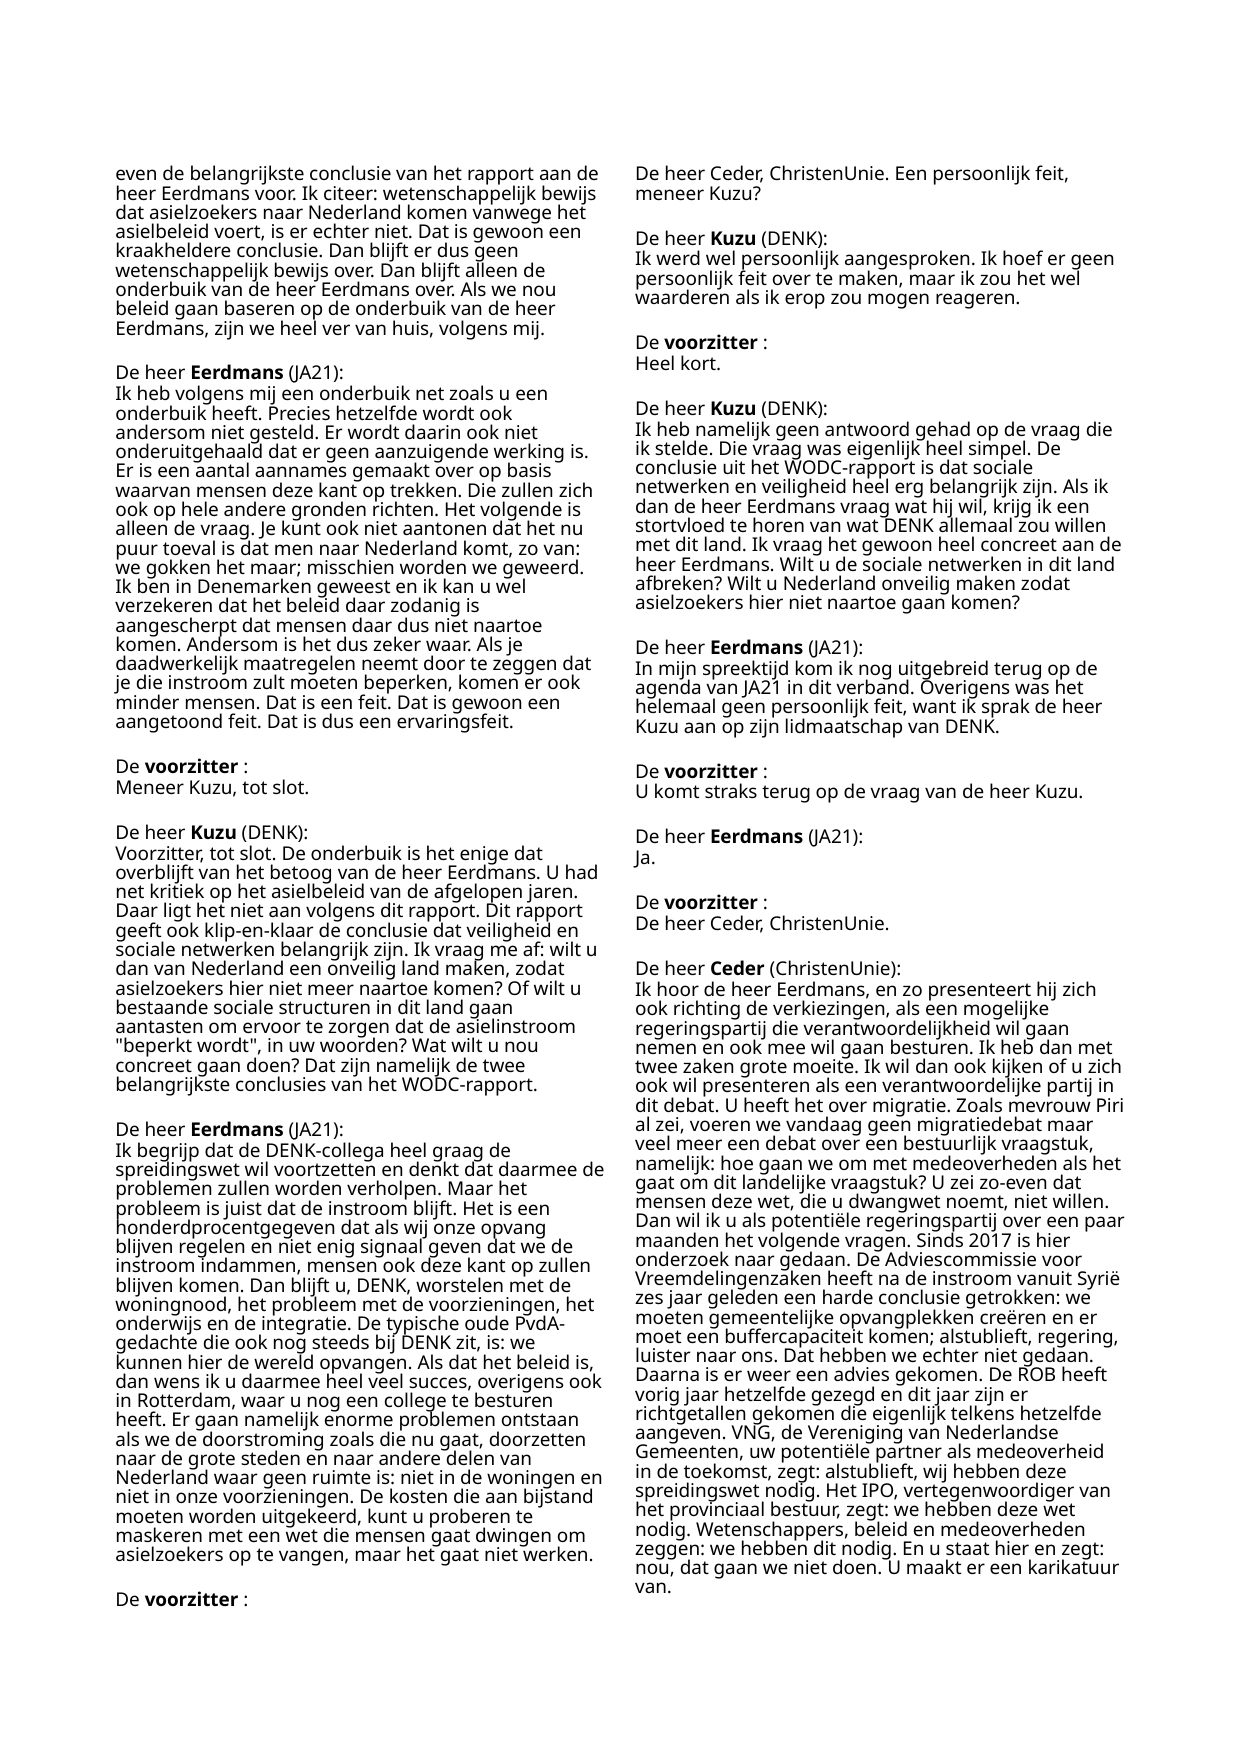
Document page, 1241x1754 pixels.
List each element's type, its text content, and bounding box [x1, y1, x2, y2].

text Ik begrijp dat de DENK-collega heel graag de spreidingswet wil voortzetten en denkt dat daarmee de problemen zullen worden verholpen. Maar het probleem is juist dat de instroom blijft. Het is een honderdprocentgegeven dat als wij onze opvang blijven regelen en niet enig signaal geven dat we de instroom indammen, mensen ook deze kant op zullen blijven komen. Dan blijft u, DENK, worstelen met de woningnood, het probleem met de voorzieningen, het onderwijs en de integratie. De typische oude PvdA-gedachte die ook nog steeds bij DENK zit, is: we kunnen hier de wereld opvangen. Als dat het beleid is, dan wens ik u daarmee heel veel succes, overigens ook in Rotterdam, waar u nog een college te besturen heeft. Er gaan namelijk enorme problemen ontstaan als we de doorstroming zoals die nu gaat, doorzetten naar de grote steden en naar andere delen van Nederland waar geen ruimte is: niet in de woningen en niet in onze voorzieningen. De kosten die aan bijstand moeten worden uitgekeerd, kunt u proberen te maskeren met een wet die mensen gaat dwingen om asielzoekers op te vangen, maar het gaat niet werken. [115, 1142, 605, 1566]
text In mijn spreektijd kom ik nog uitgebreid terug op de agenda van JA21 in dit verband. Overigens was het helemaal geen persoonlijk feit, want ik sprak de heer Kuzu aan op zijn lidmaatschap van DENK. [635, 660, 1125, 737]
text De heer Eerdmans (JA21): [635, 824, 1125, 849]
text Ik heb volgens mij een onderbuik net zoals u een onderbuik heeft. Precies hetzelfde wordt ook andersom niet gesteld. Er wordt daarin ook niet onderuitgehaald dat er geen aanzuigende werking is. Er is een aantal aannames gemaakt over op basis waarvan mensen deze kant op trekken. Die zullen zich ook op hele andere gronden richten. Het volgende is alleen de vraag. Je kunt ook niet aantonen dat het nu puur toeval is dat men naar Nederland komt, zo van: we gokken het maar; misschien worden we geweerd. Ik ben in Denemarken geweest en ik kan u wel verzekeren dat het beleid daar zodanig is aangescherpt dat mensen daar dus niet naartoe komen. Andersom is het dus zeker waar. Als je daadwerkelijk maatregelen neemt door te zeggen dat je die instroom zult moeten beperken, komen er ook minder mensen. Dat is een feit. Dat is gewoon een aangetoond feit. Dat is dus een ervaringsfeit. [115, 385, 605, 732]
text Voorzitter, tot slot. De onderbuik is het enige dat overblijft van het betoog van de heer Eerdmans. U had net kritiek op het asielbeleid van de afgelopen jaren. Daar ligt het niet aan volgens dit rapport. Dit rapport geeft ook klip-en-klaar de conclusie dat veiligheid en sociale netwerken belangrijk zijn. Ik vraag me af: wilt u dan van Nederland een onveilig land maken, zodat asielzoekers hier niet meer naartoe komen? Of wilt u bestaande sociale structuren in dit land gaan aantasten om ervoor te zorgen dat de asielinstroom "beperkt wordt", in uw woorden? Wat wilt u nou concreet gaan doen? Dat zijn namelijk de twee belangrijkste conclusies van het WODC-rapport. [115, 844, 605, 1095]
text De voorzitter : [115, 1586, 605, 1612]
text De heer Ceder (ChristenUnie): [635, 955, 1125, 981]
text De voorzitter : [635, 758, 1125, 783]
text De voorzitter : [635, 329, 1125, 355]
text De heer Eerdmans (JA21): [115, 1116, 605, 1142]
text De heer Ceder, ChristenUnie. [635, 915, 1125, 934]
text De heer Kuzu (DENK): [635, 225, 1125, 250]
text Ja. [635, 849, 1125, 869]
text Ik hoor de heer Eerdmans, en zo presenteert hij zich ook richting de verkiezingen, als een mogelijke regeringspartij die verantwoordelijkheid wil gaan nemen en ook mee wil gaan besturen. Ik heb dan met twee zaken grote moeite. Ik wil dan ook kijken of u zich ook wil presenteren als een verantwoordelijke partij in dit debat. U heeft het over migratie. Zoals mevrouw Piri al zei, voeren we vandaag geen migratiedebat maar veel meer een debat over een bestuurlijk vraagstuk, namelijk: hoe gaan we om met medeoverheden als het gaat om dit landelijke vraagstuk? U zei zo-even dat mensen deze wet, die u dwangwet noemt, niet willen. Dan wil ik u als potentiële regeringspartij over een paar maanden het volgende vragen. Sinds 2017 is hier onderzoek naar gedaan. De Adviescommissie voor Vreemdelingenzaken heeft na de instroom vanuit Syrië zes jaar geleden een harde conclusie getrokken: we moeten gemeentelijke opvangplekken creëren en er moet een buffercapaciteit komen; alstublieft, regering, luister naar ons. Dat hebben we echter niet gedaan. Daarna is er weer een advies gekomen. De ROB heeft vorig jaar hetzelfde gezegd en dit jaar zijn er richtgetallen gekomen die eigenlijk telkens hetzelfde aangeven. VNG, de Vereniging van Nederlandse Gemeenten, uw potentiële partner als medeoverheid in de toekomst, zegt: alstublieft, wij hebben deze spreidingswet nodig. Het IPO, vertegenwoordiger van het provinciaal bestuur, zegt: we hebben deze wet nodig. Wetenschappers, beleid en medeoverheden zeggen: we hebben dit nodig. En u staat hier en zegt: nou, dat gaan we niet doen. U maakt er een karikatuur van. [635, 981, 1125, 1598]
text De voorzitter : [115, 753, 605, 779]
text De heer Eerdmans (JA21): [635, 634, 1125, 660]
text even de belangrijkste conclusie van het rapport aan de heer Eerdmans voor. Ik citeer: wetenschappelijk bewijs dat asielzoekers naar Nederland komen vanwege het asielbeleid voert, is er echter niet. Dat is gewoon een kraakheldere conclusie. Dan blijft er dus geen wetenschappelijk bewijs over. Dan blijft alleen de onderbuik van de heer Eerdmans over. Als we nou beleid gaan baseren op de onderbuik van de heer Eerdmans, zijn we heel ver van huis, volgens mij. [115, 165, 605, 339]
text De heer Kuzu (DENK): [635, 395, 1125, 421]
text De heer Ceder, ChristenUnie. Een persoonlijk feit, meneer Kuzu? [635, 165, 1125, 204]
text De voorzitter : [635, 889, 1125, 915]
text Heel kort. [635, 355, 1125, 374]
text Meneer Kuzu, tot slot. [115, 779, 605, 798]
text U komt straks terug op de vraag van de heer Kuzu. [635, 783, 1125, 803]
text De heer Eerdmans (JA21): [115, 359, 605, 385]
text Ik werd wel persoonlijk aangesproken. Ik hoef er geen persoonlijk feit over te maken, maar ik zou het wel waarderen als ik erop zou mogen reageren. [635, 250, 1125, 308]
text Ik heb namelijk geen antwoord gehad op de vraag die ik stelde. Die vraag was eigenlijk heel simpel. De conclusie uit het WODC-rapport is dat sociale netwerken en veiligheid heel erg belangrijk zijn. Als ik dan de heer Eerdmans vraag wat hij wil, krijg ik een stortvloed te horen van wat DENK allemaal zou willen met dit land. Ik vraag het gewoon heel concreet aan de heer Eerdmans. Wilt u de sociale netwerken in dit land afbreken? Wilt u Nederland onveilig maken zodat asielzoekers hier niet naartoe gaan komen? [635, 421, 1125, 613]
text De heer Kuzu (DENK): [115, 819, 605, 844]
